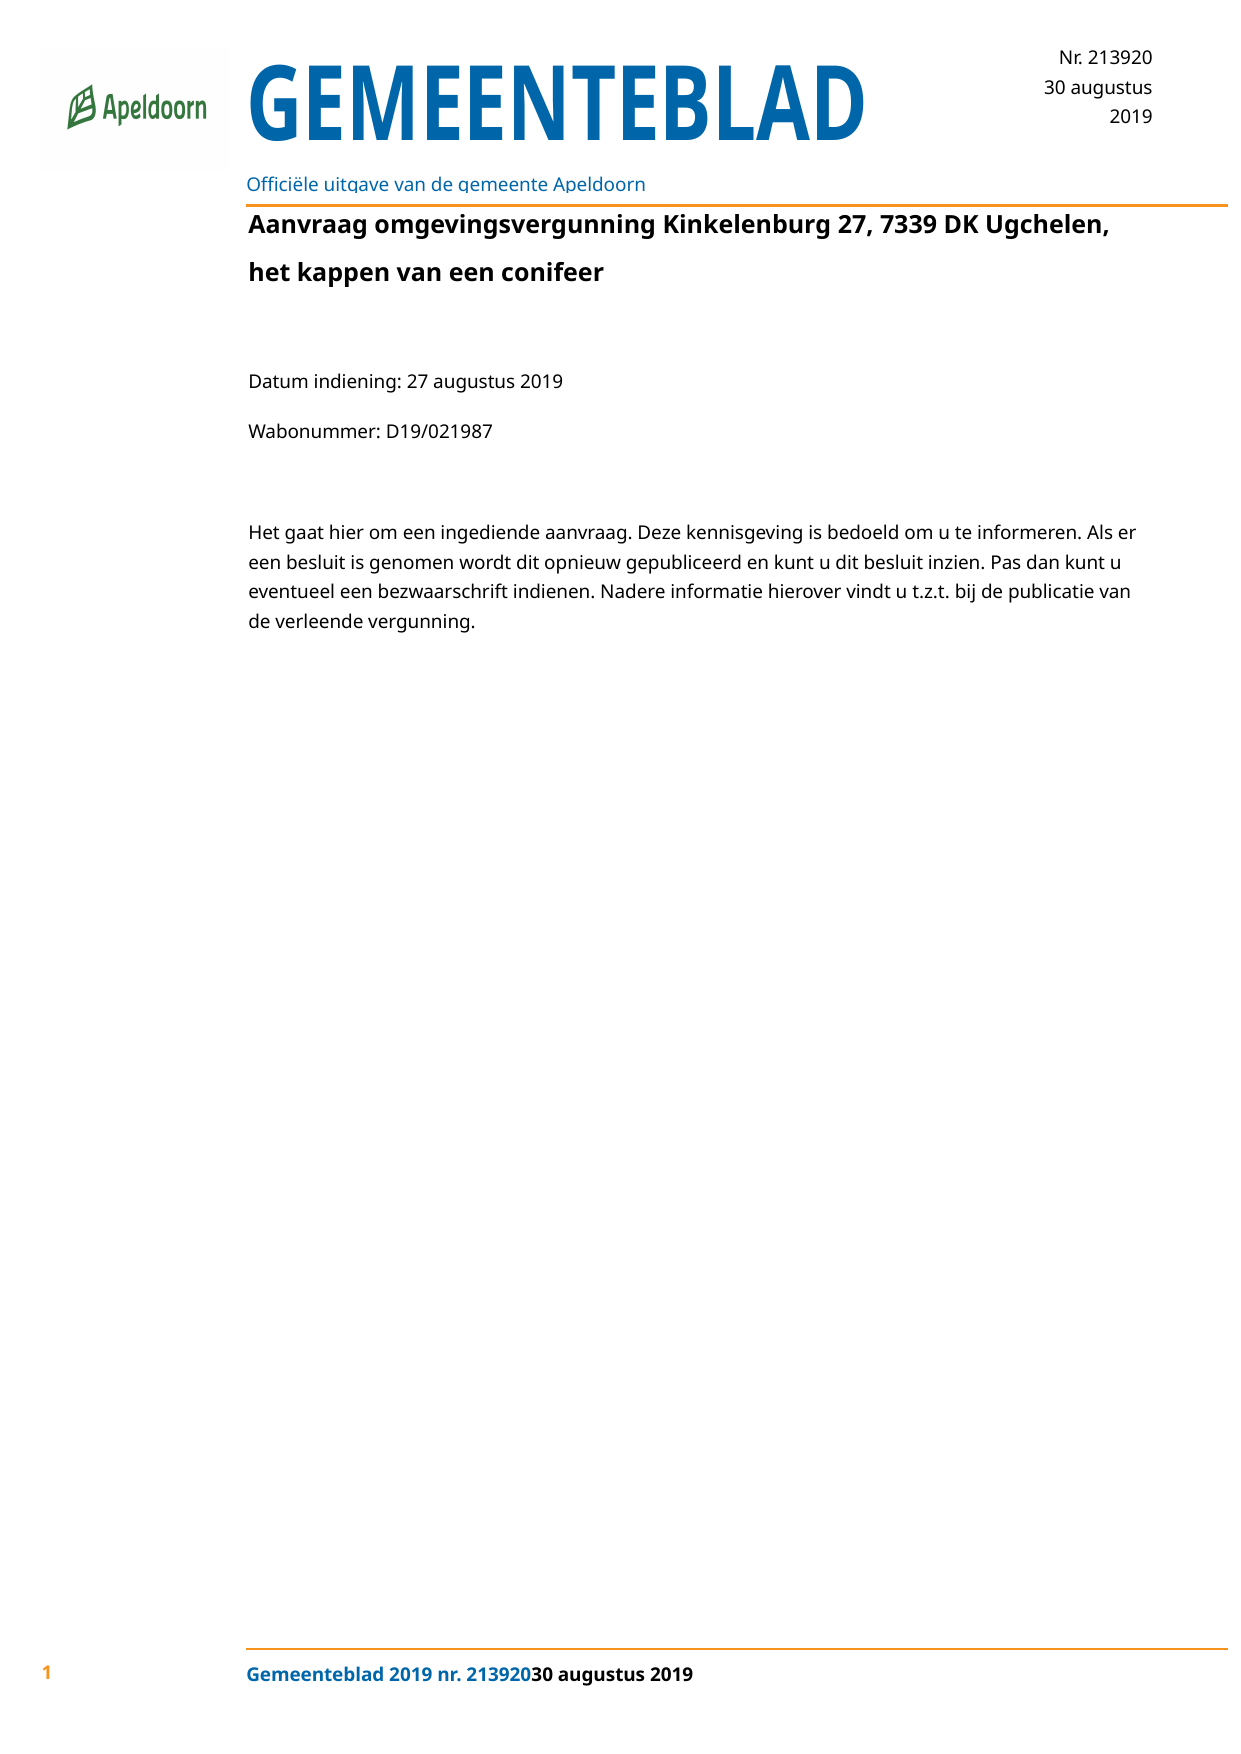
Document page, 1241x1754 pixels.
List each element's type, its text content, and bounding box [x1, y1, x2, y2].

text Het gaat hier om een ingediende aanvraag. Deze kennisgeving is bedoeld om u te informeren. Als er een besluit is genomen wordt dit opnieuw gepubliceerd en kunt u dit besluit inzien. Pas dan kunt u eventueel een bezwaarschrift indienen. Nadere informatie hierover vindt u t.z.t. bij de publicatie van de verleende vergunning. [248, 519, 1152, 634]
text Aanvraag omgevingsvergunning Kinkelenburg 27, 7339 DK Ugchelen, het kappen van een conifeer [248, 207, 1152, 288]
picture [41, 47, 231, 172]
text Wabonummer: D19/021987 [248, 419, 1152, 444]
text Datum indiening: 27 augustus 2019 [248, 368, 1152, 394]
